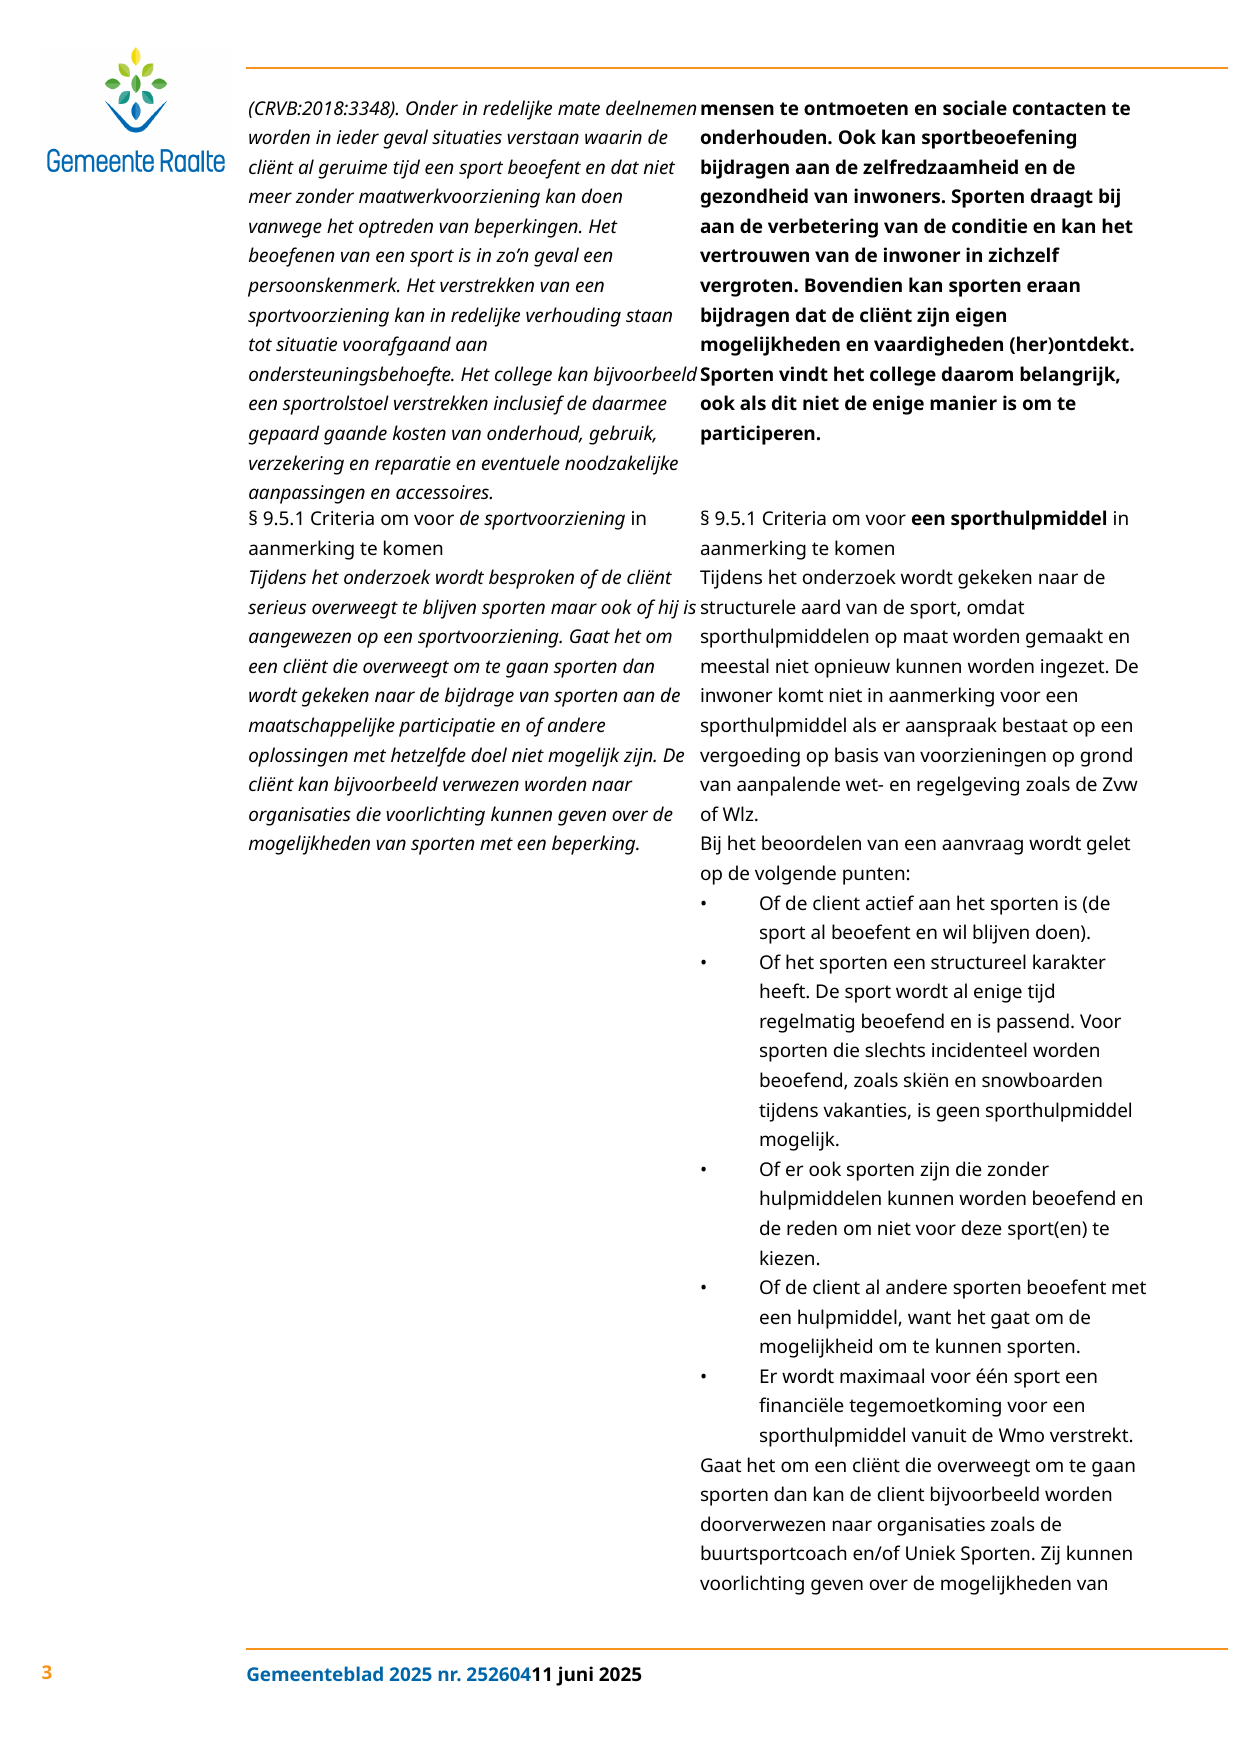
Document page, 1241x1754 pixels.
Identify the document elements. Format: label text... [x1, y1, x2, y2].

table_cell § 9.5.1 Criteria om voor een sporthulpmiddel in aanmerking te komen Tijdens het onderzoek wordt gekeken naar de structurele aard van de sport, omdat sporthulpmiddelen op maat worden gemaakt en meestal niet opnieuw kunnen worden ingezet. De inwoner komt niet in aanmerking voor een sporthulpmiddel als er aanspraak bestaat op een vergoeding op basis van voorzieningen op grond van aanpalende wet- en regelgeving zoals de Zvw of Wlz. Bij het beoordelen van een aanvraag wordt gelet op de volgende punten: Of de client actief aan het sporten is (de sport al beoefent en wil blijven doen). Of het sporten een structureel karakter heeft. De sport wordt al enige tijd regelmatig beoefend en is passend. Voor sporten die slechts incidenteel worden beoefend, zoals skiën en snowboarden tijdens vakanties, is geen sporthulpmiddel mogelijk. Of er ook sporten zijn die zonder hulpmiddelen kunnen worden beoefend en de reden om niet voor deze sport(en) te kiezen. Of de client al andere sporten beoefent met een hulpmiddel, want het gaat om de mogelijkheid om te kunnen sporten. Er wordt maximaal voor één sport een financiële tegemoetkoming voor een sporthulpmiddel vanuit de Wmo verstrekt. Gaat het om een cliënt die overweegt om te gaan sporten dan kan de client bijvoorbeeld worden doorverwezen naar organisaties zoals de buurtsportcoach en/of Uniek Sporten. Zij kunnen voorlichting geven over de mogelijkheden van [700, 505, 1152, 1596]
table_cell § 9.5.1 Criteria om voor de sportvoorziening in aanmerking te komen Tijdens het onderzoek wordt besproken of de cliënt serieus overweegt te blijven sporten maar ook of hij is aangewezen op een sportvoorziening. Gaat het om een cliënt die overweegt om te gaan sporten dan wordt gekeken naar de bijdrage van sporten aan de maatschappelijke participatie en of andere oplossingen met hetzelfde doel niet mogelijk zijn. De cliënt kan bijvoorbeeld verwezen worden naar organisaties die voorlichting kunnen geven over de mogelijkheden van sporten met een beperking. [248, 505, 700, 1596]
table_cell (CRVB:2018:3348). Onder in redelijke mate deelnemen worden in ieder geval situaties verstaan waarin de cliënt al geruime tijd een sport beoefent en dat niet meer zonder maatwerkvoorziening kan doen vanwege het optreden van beperkingen. Het beoefenen van een sport is in zo’n geval een persoonskenmerk. Het verstrekken van een sportvoorziening kan in redelijke verhouding staan tot situatie voorafgaand aan ondersteuningsbehoefte. Het college kan bijvoorbeeld een sportrolstoel verstrekken inclusief de daarmee gepaard gaande kosten van onderhoud, gebruik, verzekering en reparatie en eventuele noodzakelijke aanpassingen en accessoires. [248, 95, 700, 505]
table_cell mensen te ontmoeten en sociale contacten te onderhouden. Ook kan sportbeoefening bijdragen aan de zelfredzaamheid en de gezondheid van inwoners. Sporten draagt bij aan de verbetering van de conditie en kan het vertrouwen van de inwoner in zichzelf vergroten. Bovendien kan sporten eraan bijdragen dat de cliënt zijn eigen mogelijkheden en vaardigheden (her)ontdekt. Sporten vindt het college daarom belangrijk, ook als dit niet de enige manier is om te participeren. [700, 95, 1152, 505]
picture [41, 47, 231, 172]
